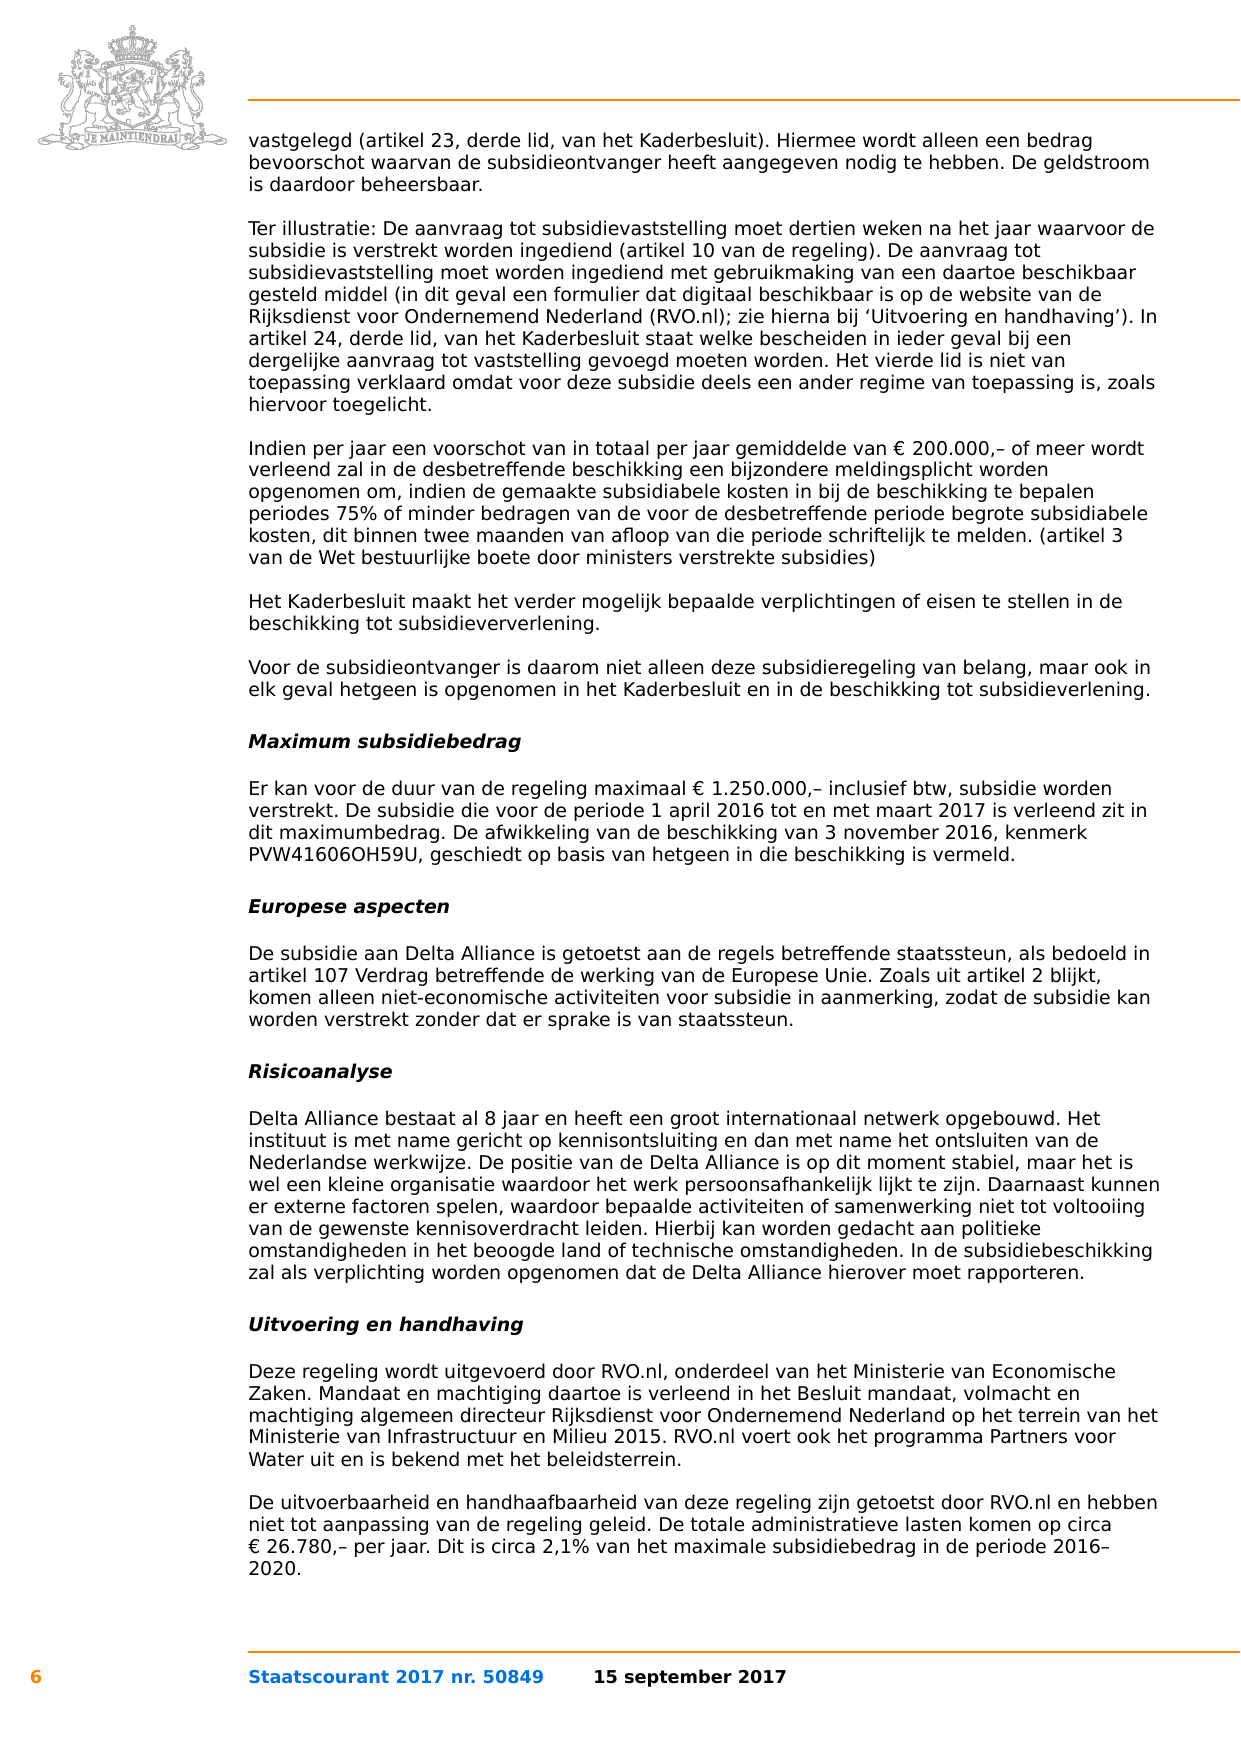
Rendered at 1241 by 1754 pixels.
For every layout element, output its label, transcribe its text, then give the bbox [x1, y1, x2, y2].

subtitle Maximum subsidiebedrag [248, 731, 1163, 753]
text De subsidie aan Delta Alliance is getoetst aan de regels betreffende staatssteun, als bedoeld in artikel 107 Verdrag betreffende de werking van de Europese Unie. Zoals uit artikel 2 blijkt, komen alleen niet-economische activiteiten voor subsidie in aanmerking, zodat de subsidie kan worden verstrekt zonder dat er sprake is van staatssteun. [248, 943, 1163, 1031]
text Deze regeling wordt uitgevoerd door RVO.nl, onderdeel van het Ministerie van Economische Zaken. Mandaat en machtiging daartoe is verleend in het Besluit mandaat, volmacht en machtiging algemeen directeur Rijksdienst voor Ondernemend Nederland op het terrein van het Ministerie van Infrastructuur en Milieu 2015. RVO.nl voert ook het programma Partners voor Water uit en is bekend met het beleidsterrein. [248, 1361, 1163, 1470]
subtitle Uitvoering en handhaving [248, 1313, 1163, 1336]
text Delta Alliance bestaat al 8 jaar en heeft een groot internationaal netwerk opgebouwd. Het instituut is met name gericht op kennisontsluiting en dan met name het ontsluiten van de Nederlandse werkwijze. De positie van de Delta Alliance is op dit moment stabiel, maar het is wel een kleine organisatie waardoor het werk persoonsafhankelijk lijkt te zijn. Daarnaast kunnen er externe factoren spelen, waardoor bepaalde activiteiten of samenwerking niet tot voltooiing van de gewenste kennisoverdracht leiden. Hierbij kan worden gedacht aan politieke omstandigheden in het beoogde land of technische omstandigheden. In de subsidiebeschikking zal als verplichting worden opgenomen dat de Delta Alliance hierover moet rapporteren. [248, 1108, 1163, 1283]
text De uitvoerbaarheid en handhaafbaarheid van deze regeling zijn getoetst door RVO.nl en hebben niet tot aanpassing van de regeling geleid. De totale administratieve lasten komen op circa € 26.780,– per jaar. Dit is circa 2,1% van het maximale subsidiebedrag in de periode 2016–2020. [248, 1492, 1163, 1580]
text vastgelegd (artikel 23, derde lid, van het Kaderbesluit). Hiermee wordt alleen een bedrag bevoorschot waarvan de subsidieontvanger heeft aangegeven nodig te hebben. De geldstroom is daardoor beheersbaar. [248, 130, 1163, 196]
text Indien per jaar een voorschot van in totaal per jaar gemiddelde van € 200.000,– of meer wordt verleend zal in de desbetreffende beschikking een bijzondere meldingsplicht worden opgenomen om, indien de gemaakte subsidiabele kosten in bij de beschikking te bepalen periodes 75% of minder bedragen van de voor de desbetreffende periode begrote subsidiabele kosten, dit binnen twee maanden van afloop van die periode schriftelijk te melden. (artikel 3 van de Wet bestuurlijke boete door ministers verstrekte subsidies) [248, 437, 1163, 569]
text Het Kaderbesluit maakt het verder mogelijk bepaalde verplichtingen of eisen te stellen in de beschikking tot subsidieververlening. [248, 591, 1163, 635]
picture [38, 25, 227, 150]
text Voor de subsidieontvanger is daarom niet alleen deze subsidieregeling van belang, maar ook in elk geval hetgeen is opgenomen in het Kaderbesluit en in de beschikking tot subsidieverlening. [248, 657, 1163, 701]
subtitle Risicoanalyse [248, 1061, 1163, 1083]
text Ter illustratie: De aanvraag tot subsidievaststelling moet dertien weken na het jaar waarvoor de subsidie is verstrekt worden ingediend (artikel 10 van de regeling). De aanvraag tot subsidievaststelling moet worden ingediend met gebruikmaking van een daartoe beschikbaar gesteld middel (in dit geval een formulier dat digitaal beschikbaar is op de website van de Rijksdienst voor Ondernemend Nederland (RVO.nl); zie hierna bij ‘Uitvoering en handhaving’). In artikel 24, derde lid, van het Kaderbesluit staat welke bescheiden in ieder geval bij een dergelijke aanvraag tot vaststelling gevoegd moeten worden. Het vierde lid is niet van toepassing verklaard omdat voor deze subsidie deels een ander regime van toepassing is, zoals hiervoor toegelicht. [248, 218, 1163, 416]
subtitle Europese aspecten [248, 896, 1163, 918]
text Er kan voor de duur van de regeling maximaal € 1.250.000,– inclusief btw, subsidie worden verstrekt. De subsidie die voor de periode 1 april 2016 tot en met maart 2017 is verleend zit in dit maximumbedrag. De afwikkeling van de beschikking van 3 november 2016, kenmerk PVW41606OH59U, geschiedt op basis van hetgeen in die beschikking is vermeld. [248, 778, 1163, 866]
